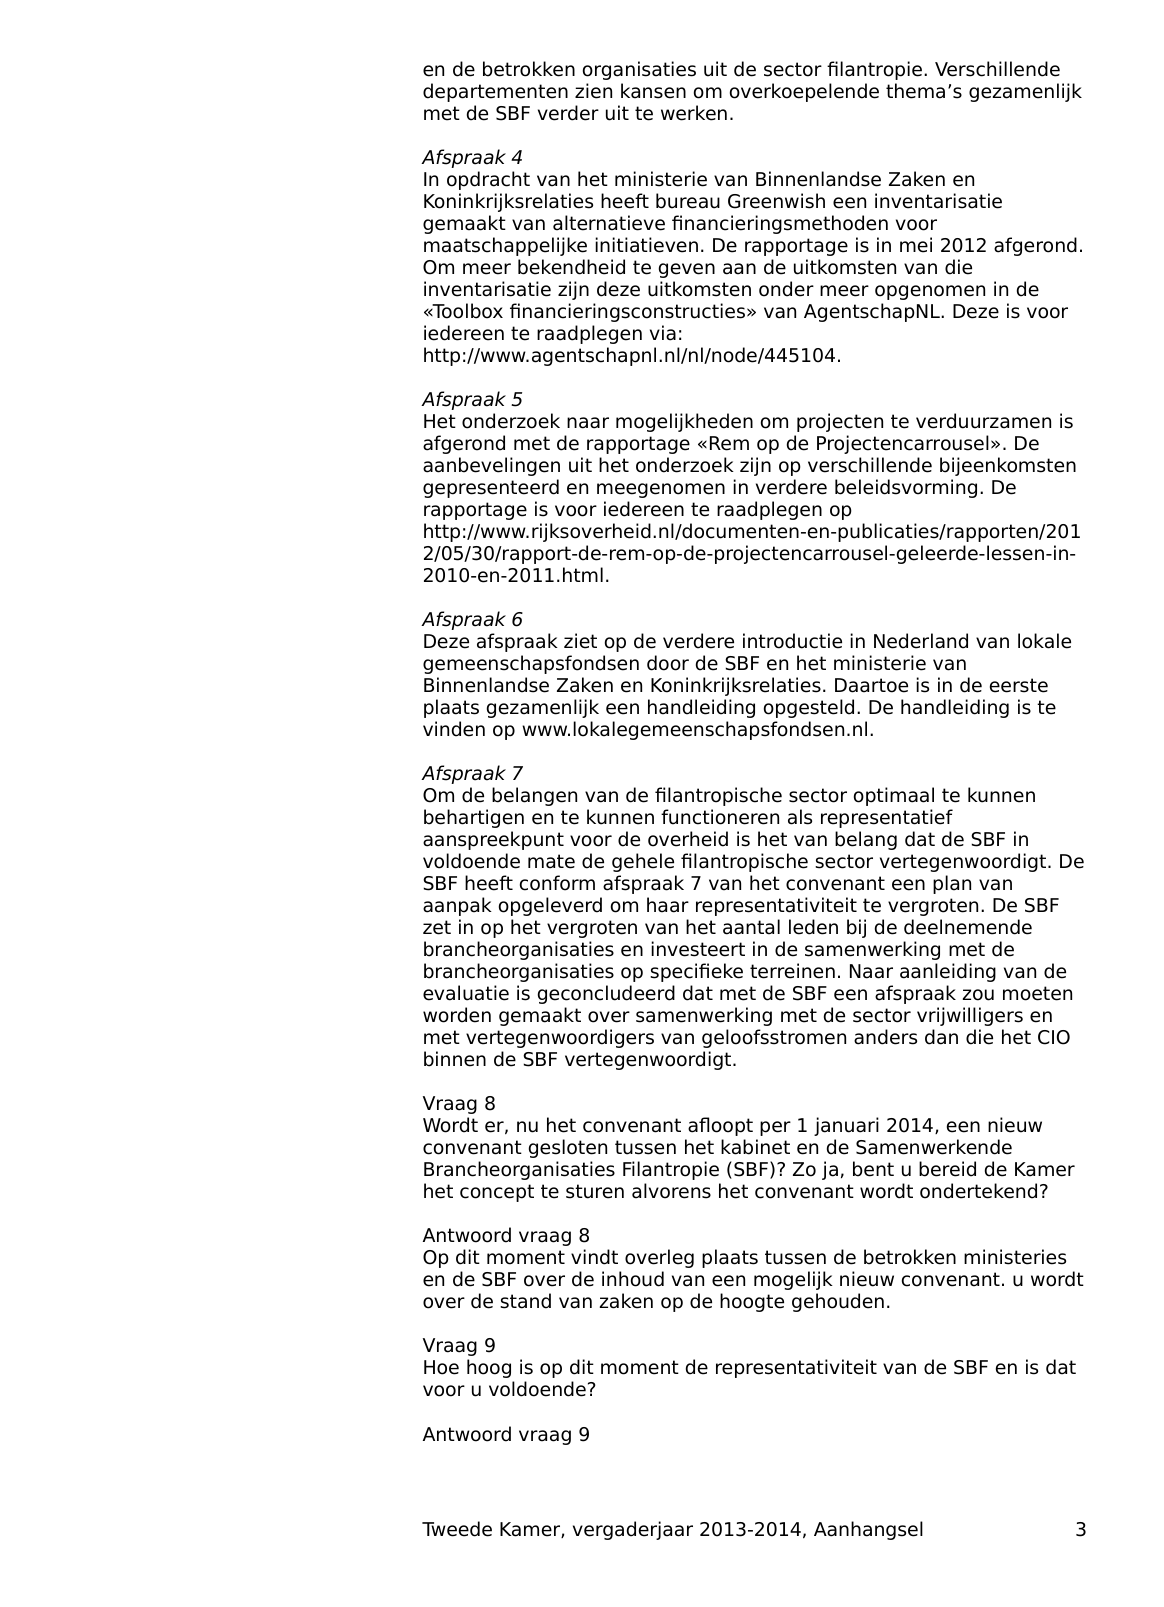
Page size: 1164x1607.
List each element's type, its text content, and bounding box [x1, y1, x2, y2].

text Afspraak 7 [422, 763, 1087, 785]
text Afspraak 5 [422, 389, 1087, 411]
text Het onderzoek naar mogelijkheden om projecten te verduurzamen is afgerond met de rapportage «Rem op de Projectencarrousel». De aanbevelingen uit het onderzoek zijn op verschillende bijeenkomsten gepresenteerd en meegenomen in verdere beleidsvorming. De rapportage is voor iedereen te raadplegen op http://www.rijksoverheid.nl/documenten-en-publicaties/rapporten/2012/05/30/rapport-de-rem-op-de-projectencarrousel-geleerde-lessen-in-2010-en-2011.html. [422, 411, 1087, 587]
text Afspraak 6 [422, 609, 1087, 631]
text Om de belangen van de filantropische sector optimaal te kunnen behartigen en te kunnen functioneren als representatief aanspreekpunt voor de overheid is het van belang dat de SBF in voldoende mate de gehele filantropische sector vertegenwoordigt. De SBF heeft conform afspraak 7 van het convenant een plan van aanpak opgeleverd om haar representativiteit te vergroten. De SBF zet in op het vergroten van het aantal leden bij de deelnemende brancheorganisaties en investeert in de samenwerking met de brancheorganisaties op specifieke terreinen. Naar aanleiding van de evaluatie is geconcludeerd dat met de SBF een afspraak zou moeten worden gemaakt over samenwerking met de sector vrijwilligers en met vertegenwoordigers van geloofsstromen anders dan die het CIO binnen de SBF vertegenwoordigt. [422, 785, 1087, 1071]
text Hoe hoog is op dit moment de representativiteit van de SBF en is dat voor u voldoende? [422, 1357, 1087, 1401]
text In opdracht van het ministerie van Binnenlandse Zaken en Koninkrijksrelaties heeft bureau Greenwish een inventarisatie gemaakt van alternatieve financieringsmethoden voor maatschappelijke initiatieven. De rapportage is in mei 2012 afgerond. Om meer bekendheid te geven aan de uitkomsten van die inventarisatie zijn deze uitkomsten onder meer opgenomen in de «Toolbox financieringsconstructies» van AgentschapNL. Deze is voor iedereen te raadplegen via: http://www.agentschapnl.nl/nl/node/445104. [422, 169, 1087, 367]
text Afspraak 4 [422, 147, 1087, 169]
text Antwoord vraag 8 [422, 1225, 1087, 1247]
text Antwoord vraag 9 [422, 1423, 1087, 1445]
text Vraag 8 [422, 1093, 1087, 1115]
text Vraag 9 [422, 1335, 1087, 1357]
text en de betrokken organisaties uit de sector filantropie. Verschillende departementen zien kansen om overkoepelende thema’s gezamenlijk met de SBF verder uit te werken. [422, 59, 1087, 125]
text Deze afspraak ziet op de verdere introductie in Nederland van lokale gemeenschapsfondsen door de SBF en het ministerie van Binnenlandse Zaken en Koninkrijksrelaties. Daartoe is in de eerste plaats gezamenlijk een handleiding opgesteld. De handleiding is te vinden op www.lokalegemeenschapsfondsen.nl. [422, 631, 1087, 741]
text Wordt er, nu het convenant afloopt per 1 januari 2014, een nieuw convenant gesloten tussen het kabinet en de Samenwerkende Brancheorganisaties Filantropie (SBF)? Zo ja, bent u bereid de Kamer het concept te sturen alvorens het convenant wordt ondertekend? [422, 1115, 1087, 1203]
text Op dit moment vindt overleg plaats tussen de betrokken ministeries en de SBF over de inhoud van een mogelijk nieuw convenant. u wordt over de stand van zaken op de hoogte gehouden. [422, 1247, 1087, 1313]
